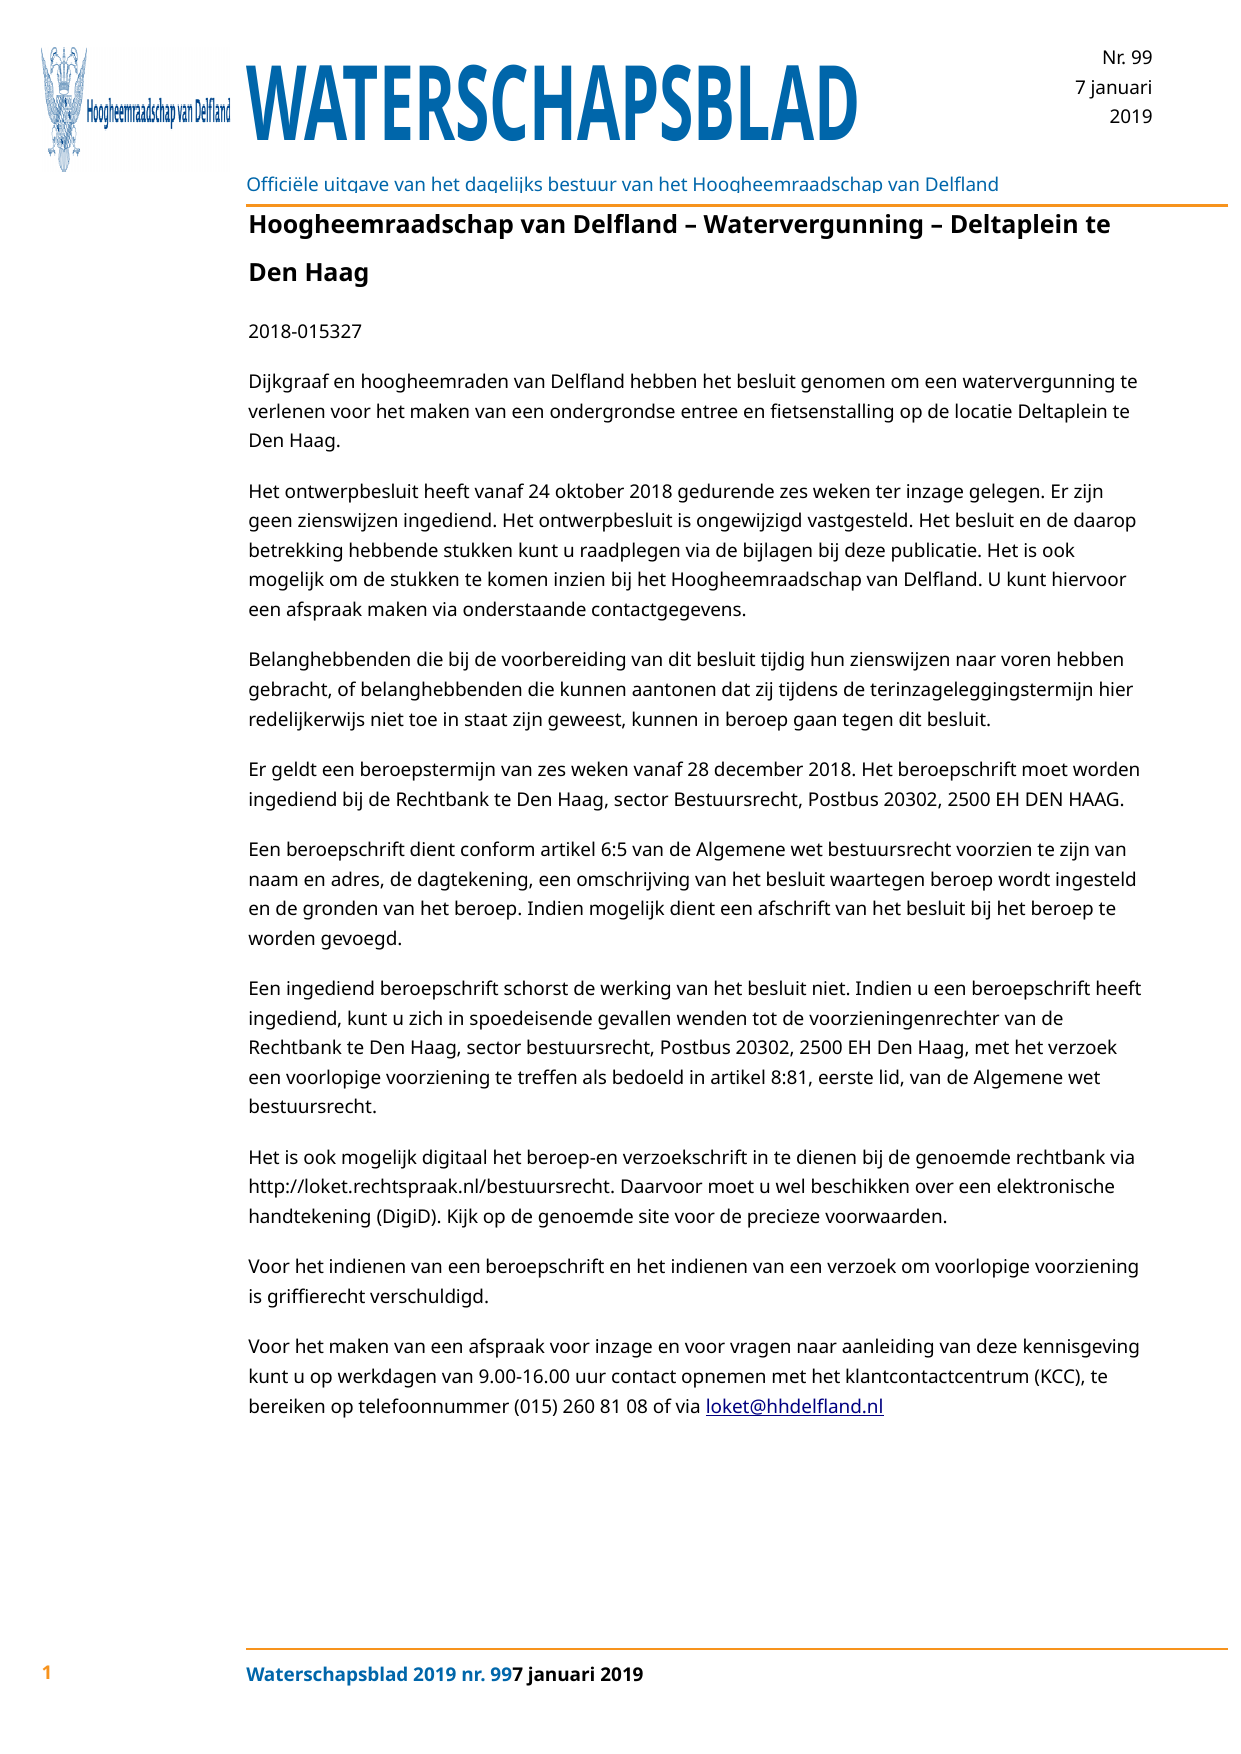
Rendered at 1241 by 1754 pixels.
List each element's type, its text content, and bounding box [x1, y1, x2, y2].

text Er geldt een beroepstermijn van zes weken vanaf 28 december 2018. Het beroepschrift moet worden ingediend bij de Rechtbank te Den Haag, sector Bestuursrecht, Postbus 20302, 2500 EH DEN HAAG. [248, 756, 1152, 812]
text Belanghebbenden die bij de voorbereiding van dit besluit tijdig hun zienswijzen naar voren hebben gebracht, of belanghebbenden die kunnen aantonen dat zij tijdens de terinzageleggingstermijn hier redelijkerwijs niet toe in staat zijn geweest, kunnen in beroep gaan tegen dit besluit. [248, 647, 1152, 732]
text Een ingediend beroepschrift schorst de werking van het besluit niet. Indien u een beroepschrift heeft ingediend, kunt u zich in spoedeisende gevallen wenden tot de voorzieningenrechter van de Rechtbank te Den Haag, sector bestuursrecht, Postbus 20302, 2500 EH Den Haag, met het verzoek een voorlopige voorziening te treffen als bedoeld in artikel 8:81, eerste lid, van de Algemene wet bestuursrecht. [248, 975, 1152, 1119]
text Voor het maken van een afspraak voor inzage en voor vragen naar aanleiding van deze kennisgeving kunt u op werkdagen van 9.00-16.00 uur contact opnemen met het klantcontactcentrum (KCC), te bereiken op telefoonnummer (015) 260 81 08 of via loket@hhdelfland.nl [248, 1334, 1152, 1419]
text Hoogheemraadschap van Delfland – Watervergunning – Deltaplein te Den Haag [248, 207, 1152, 288]
text Dijkgraaf en hoogheemraden van Delfland hebben het besluit genomen om een watervergunning te verlenen voor het maken van een ondergrondse entree en fietsenstalling op de locatie Deltaplein te Den Haag. [248, 368, 1152, 453]
text Voor het indienen van een beroepschrift en het indienen van een verzoek om voorlopige voorziening is griffierecht verschuldigd. [248, 1254, 1152, 1309]
text Het ontwerpbesluit heeft vanaf 24 oktober 2018 gedurende zes weken ter inzage gelegen. Er zijn geen zienswijzen ingediend. Het ontwerpbesluit is ongewijzigd vastgesteld. Het besluit en de daarop betrekking hebbende stukken kunt u raadplegen via de bijlagen bij deze publicatie. Het is ook mogelijk om de stukken te komen inzien bij het Hoogheemraadschap van Delfland. U kunt hiervoor een afspraak maken via onderstaande contactgegevens. [248, 478, 1152, 622]
text Het is ook mogelijk digitaal het beroep-en verzoekschrift in te dienen bij de genoemde rechtbank via http://loket.rechtspraak.nl/bestuursrecht. Daarvoor moet u wel beschikken over een elektronische handtekening (DigiD). Kijk op de genoemde site voor de precieze voorwaarden. [248, 1144, 1152, 1229]
text Een beroepschrift dient conform artikel 6:5 van de Algemene wet bestuursrecht voorzien te zijn van naam en adres, de dagtekening, een omschrijving van het besluit waartegen beroep wordt ingesteld en de gronden van het beroep. Indien mogelijk dient een afschrift van het besluit bij het beroep te worden gevoegd. [248, 836, 1152, 951]
picture [41, 47, 231, 172]
text 2018-015327 [248, 318, 1152, 344]
